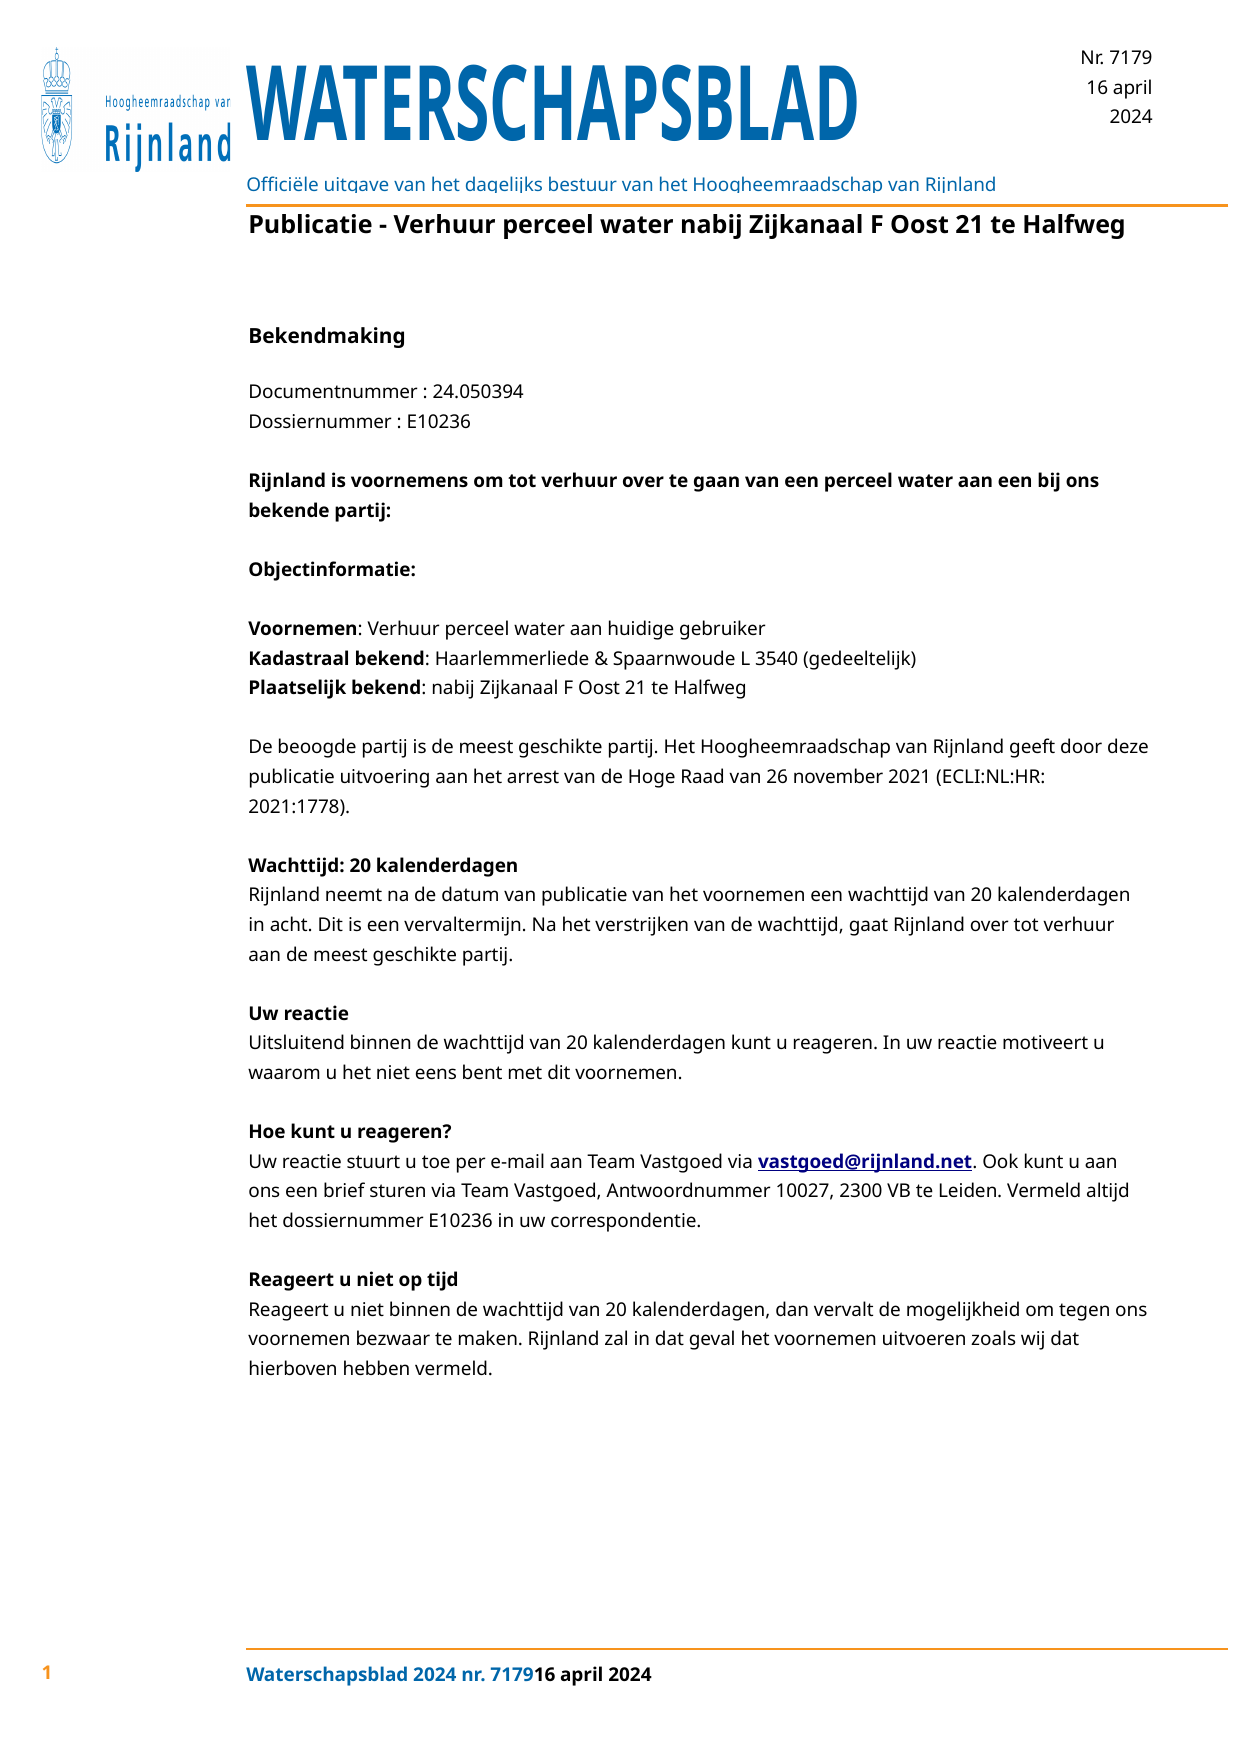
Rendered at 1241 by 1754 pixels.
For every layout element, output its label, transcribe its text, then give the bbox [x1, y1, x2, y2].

text Plaatselijk bekend: nabij Zijkanaal F Oost 21 te Halfweg [248, 674, 1152, 700]
text Publicatie - Verhuur perceel water nabij Zijkanaal F Oost 21 te Halfweg [248, 207, 1152, 241]
text Rijnland is voornemens om tot verhuur over te gaan van een perceel water aan een bij ons bekende partij: [248, 467, 1152, 523]
text Uw reactie stuurt u toe per e-mail aan Team Vastgoed via vastgoed@rijnland.net. Ook kunt u aan ons een brief sturen via Team Vastgoed, Antwoordnummer 10027, 2300 VB te Leiden. Vermeld altijd het dossiernummer E10236 in uw correspondentie. [248, 1148, 1152, 1233]
text Wachttijd: 20 kalenderdagen [248, 852, 1152, 878]
text Documentnummer : 24.050394 [248, 379, 1152, 404]
text Rijnland neemt na de datum van publicatie van het voornemen een wachttijd van 20 kalenderdagen in acht. Dit is een vervaltermijn. Na het verstrijken van de wachttijd, gaat Rijnland over tot verhuur aan de meest geschikte partij. [248, 882, 1152, 967]
text Uw reactie [248, 1000, 1152, 1026]
picture [41, 47, 231, 172]
text Uitsluitend binnen de wachttijd van 20 kalenderdagen kunt u reageren. In uw reactie motiveert u waarom u het niet eens bent met dit voornemen. [248, 1029, 1152, 1085]
text Objectinformatie: [248, 556, 1152, 582]
text Bekendmaking [248, 321, 1152, 349]
text De beoogde partij is de meest geschikte partij. Het Hoogheemraadschap van Rijnland geeft door deze publicatie uitvoering aan het arrest van de Hoge Raad van 26 november 2021 (ECLI:NL:HR: 2021:1778). [248, 734, 1152, 819]
text Hoe kunt u reageren? [248, 1118, 1152, 1144]
text Kadastraal bekend: Haarlemmerliede & Spaarnwoude L 3540 (gedeeltelijk) [248, 645, 1152, 671]
text Reageert u niet binnen de wachttijd van 20 kalenderdagen, dan vervalt de mogelijkheid om tegen ons voornemen bezwaar te maken. Rijnland zal in dat geval het voornemen uitvoeren zoals wij dat hierboven hebben vermeld. [248, 1296, 1152, 1381]
text Voornemen: Verhuur perceel water aan huidige gebruiker [248, 615, 1152, 641]
text Reageert u niet op tijd [248, 1266, 1152, 1292]
text Dossiernummer : E10236 [248, 408, 1152, 434]
